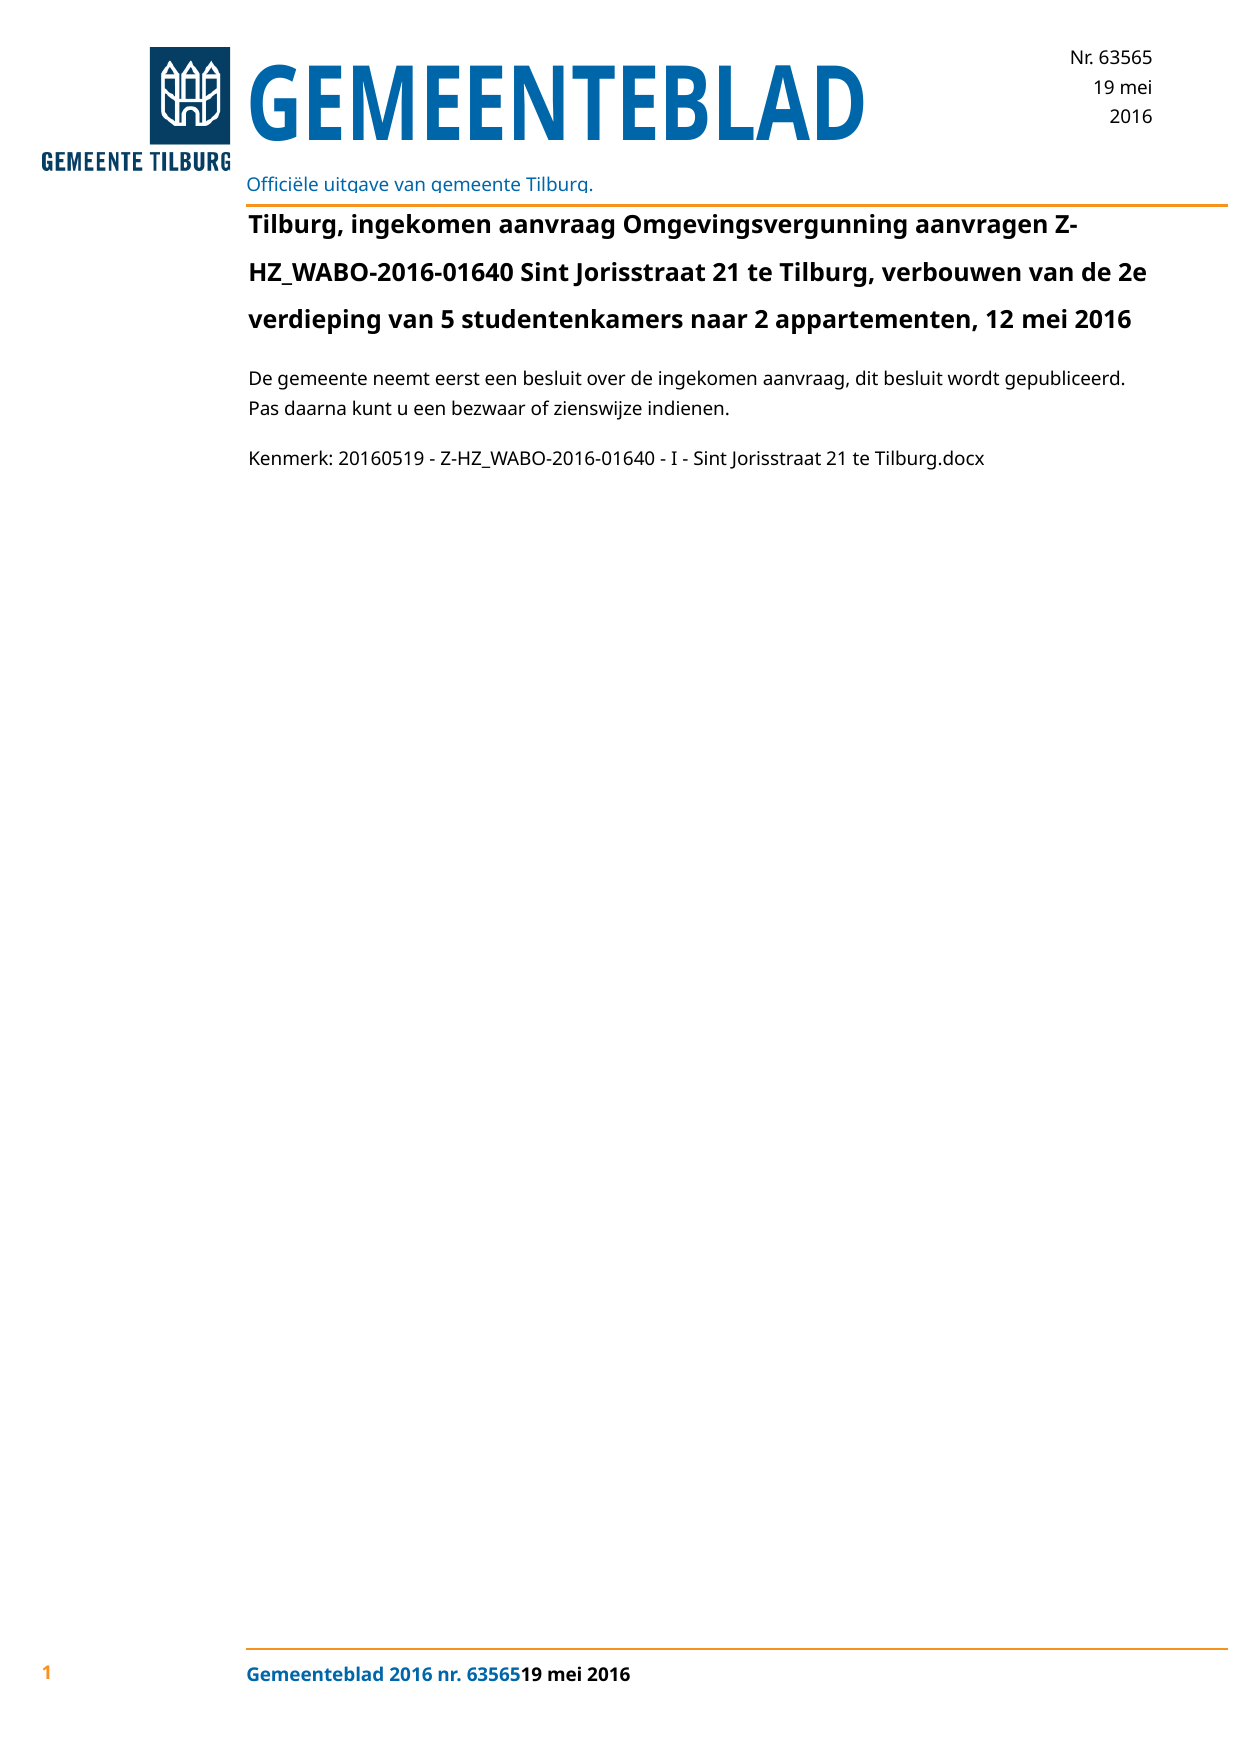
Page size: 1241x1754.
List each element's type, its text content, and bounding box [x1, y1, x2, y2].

text De gemeente neemt eerst een besluit over de ingekomen aanvraag, dit besluit wordt gepubliceerd. Pas daarna kunt u een bezwaar of zienswijze indienen. [248, 366, 1152, 421]
text Tilburg, ingekomen aanvraag Omgevingsvergunning aanvragen Z-HZ_WABO-2016-01640 Sint Jorisstraat 21 te Tilburg, verbouwen van de 2e verdieping van 5 studentenkamers naar 2 appartementen, 12 mei 2016 [248, 207, 1152, 336]
picture [41, 47, 231, 172]
text Kenmerk: 20160519 - Z-HZ_WABO-2016-01640 - I - Sint Jorisstraat 21 te Tilburg.docx [248, 446, 1152, 471]
